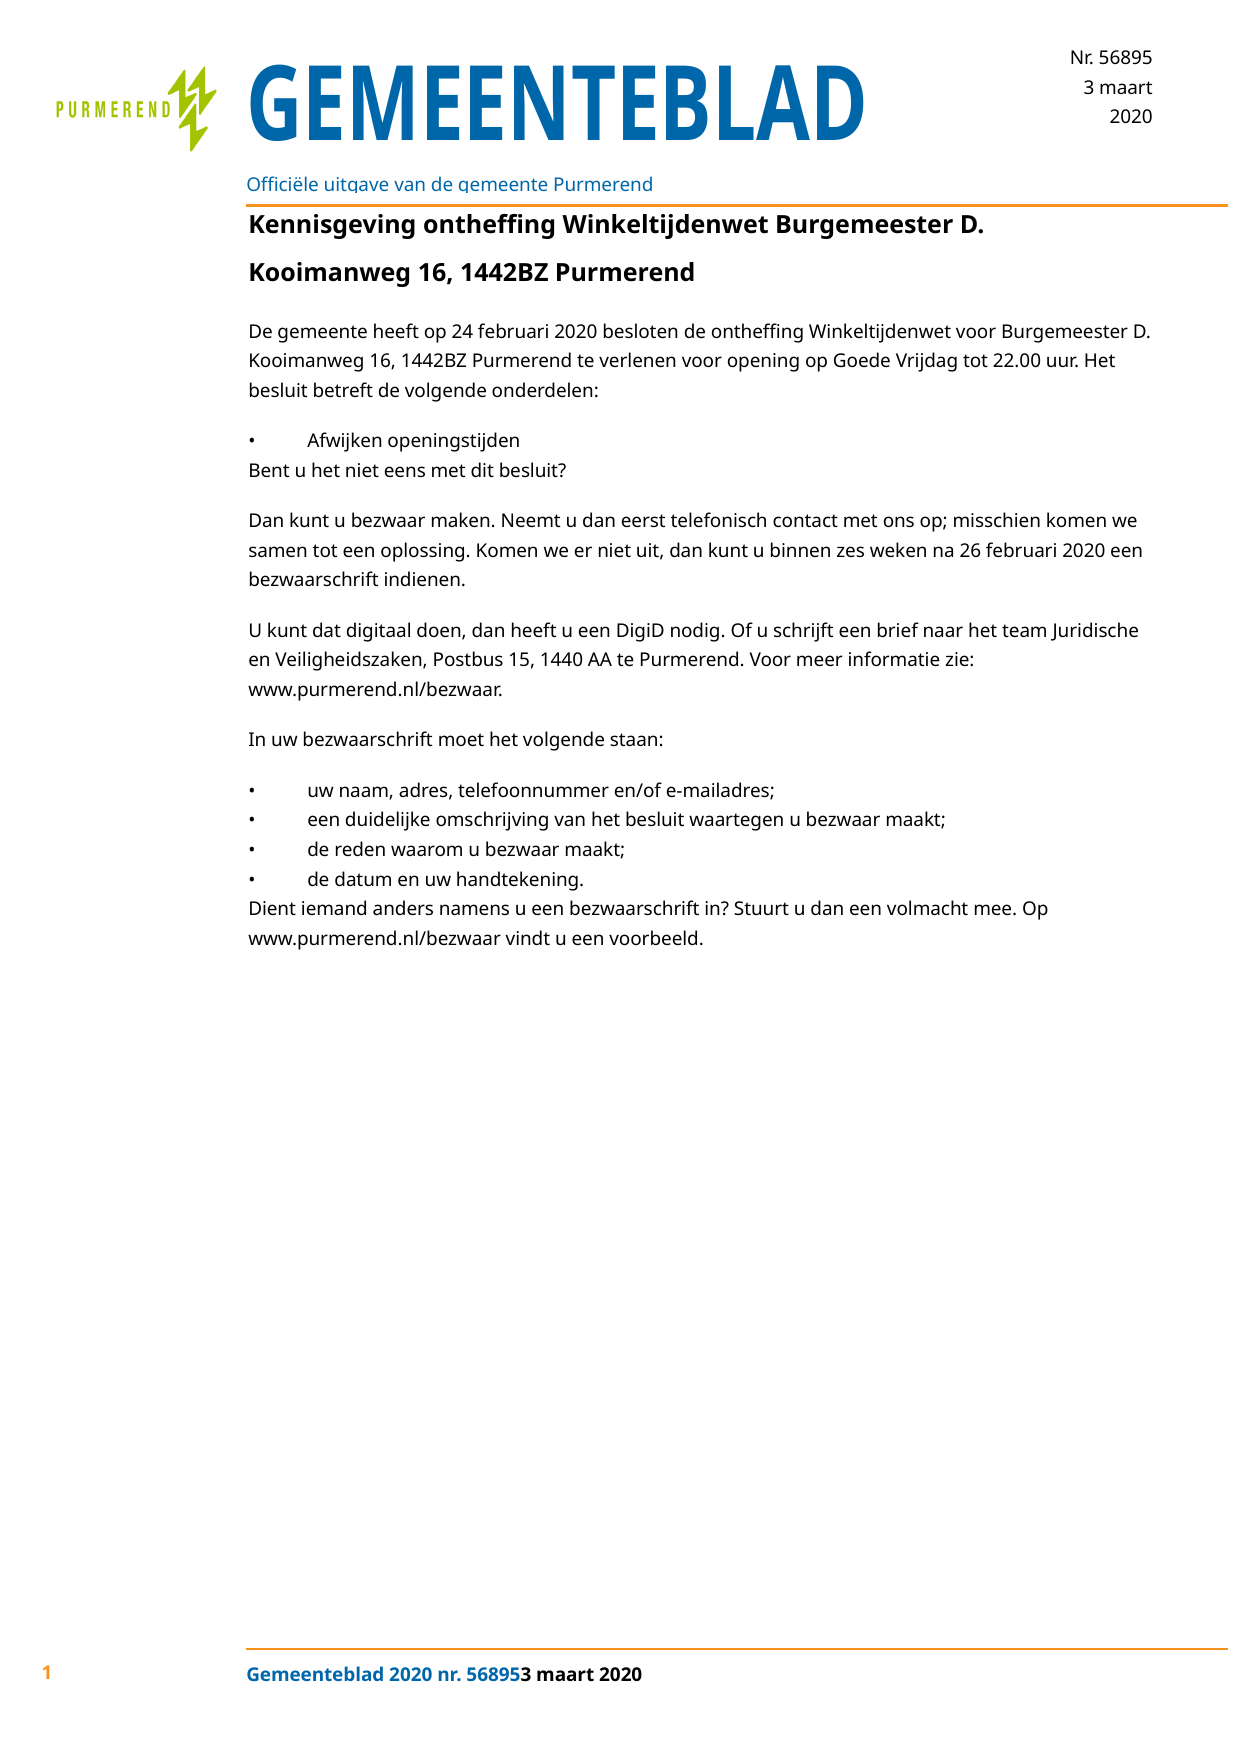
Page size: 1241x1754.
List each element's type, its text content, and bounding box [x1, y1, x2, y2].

picture [41, 47, 231, 172]
list Afwijken openingstijden [248, 427, 1152, 453]
list uw naam, adres, telefoonnummer en/of e-mailadres; [248, 777, 1152, 803]
text In uw bezwaarschrift moet het volgende staan: [248, 727, 1152, 752]
list een duidelijke omschrijving van het besluit waartegen u bezwaar maakt; [248, 807, 1152, 832]
list de reden waarom u bezwaar maakt; [248, 836, 1152, 862]
list de datum en uw handtekening. [248, 866, 1152, 892]
text Kennisgeving ontheffing Winkeltijdenwet Burgemeester D. Kooimanweg 16, 1442BZ Purmerend [248, 207, 1152, 288]
text De gemeente heeft op 24 februari 2020 besloten de ontheffing Winkeltijdenwet voor Burgemeester D. Kooimanweg 16, 1442BZ Purmerend te verlenen voor opening op Goede Vrijdag tot 22.00 uur. Het besluit betreft de volgende onderdelen: [248, 318, 1152, 403]
text Bent u het niet eens met dit besluit? [248, 457, 1152, 483]
text Dient iemand anders namens u een bezwaarschrift in? Stuurt u dan een volmacht mee. Op www.purmerend.nl/bezwaar vindt u een voorbeeld. [248, 895, 1152, 951]
text Dan kunt u bezwaar maken. Neemt u dan eerst telefonisch contact met ons op; misschien komen we samen tot een oplossing. Komen we er niet uit, dan kunt u binnen zes weken na 26 februari 2020 een bezwaarschrift indienen. [248, 507, 1152, 592]
text U kunt dat digitaal doen, dan heeft u een DigiD nodig. Of u schrijft een brief naar het team Juridische en Veiligheidszaken, Postbus 15, 1440 AA te Purmerend. Voor meer informatie zie: www.purmerend.nl/bezwaar. [248, 617, 1152, 702]
